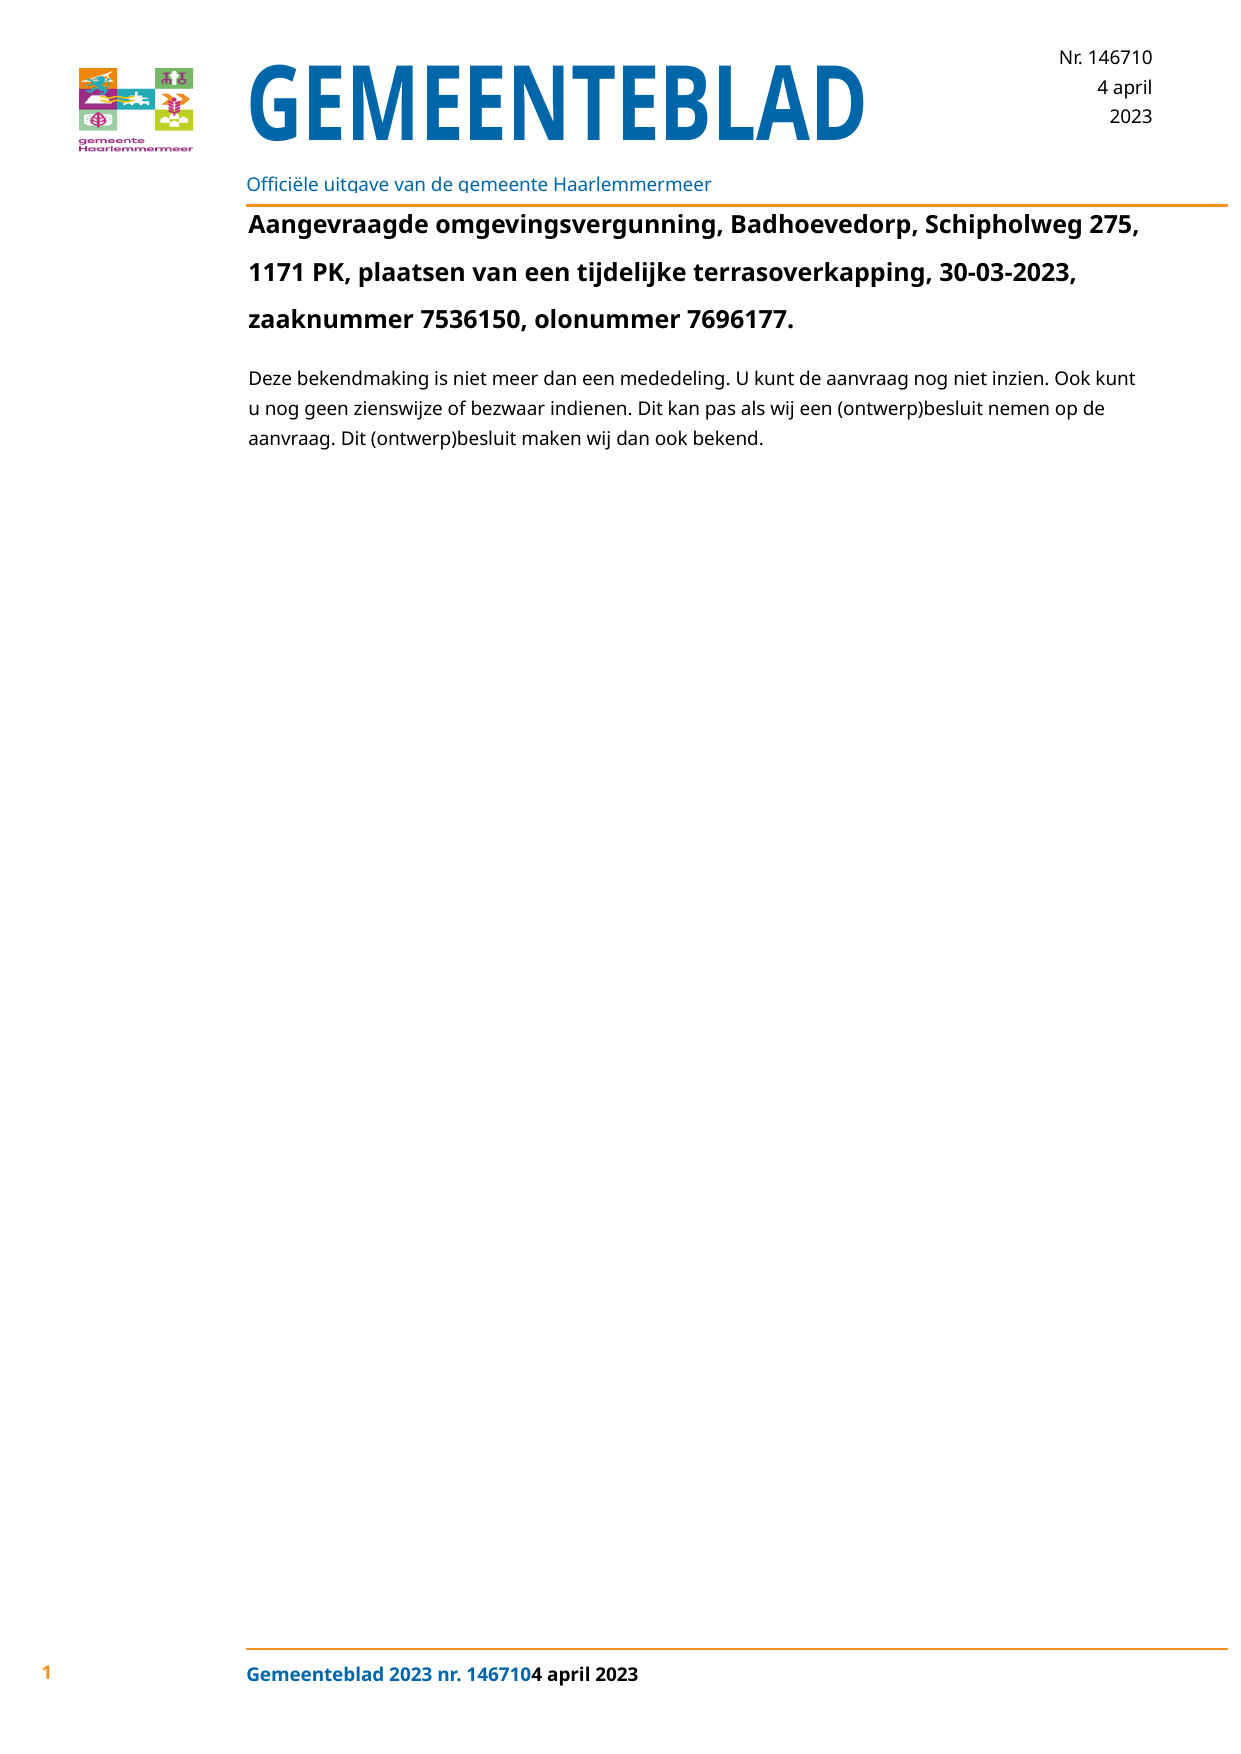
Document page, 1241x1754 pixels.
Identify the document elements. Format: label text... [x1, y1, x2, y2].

text Deze bekendmaking is niet meer dan een mededeling. U kunt de aanvraag nog niet inzien. Ook kunt u nog geen zienswijze of bezwaar indienen. Dit kan pas als wij een (ontwerp)besluit nemen op de aanvraag. Dit (ontwerp)besluit maken wij dan ook bekend. [248, 366, 1152, 450]
text Aangevraagde omgevingsvergunning, Badhoevedorp, Schipholweg 275, 1171 PK, plaatsen van een tijdelijke terrasoverkapping, 30-03-2023, zaaknummer 7536150, olonummer 7696177. [248, 207, 1152, 336]
picture [41, 47, 231, 172]
